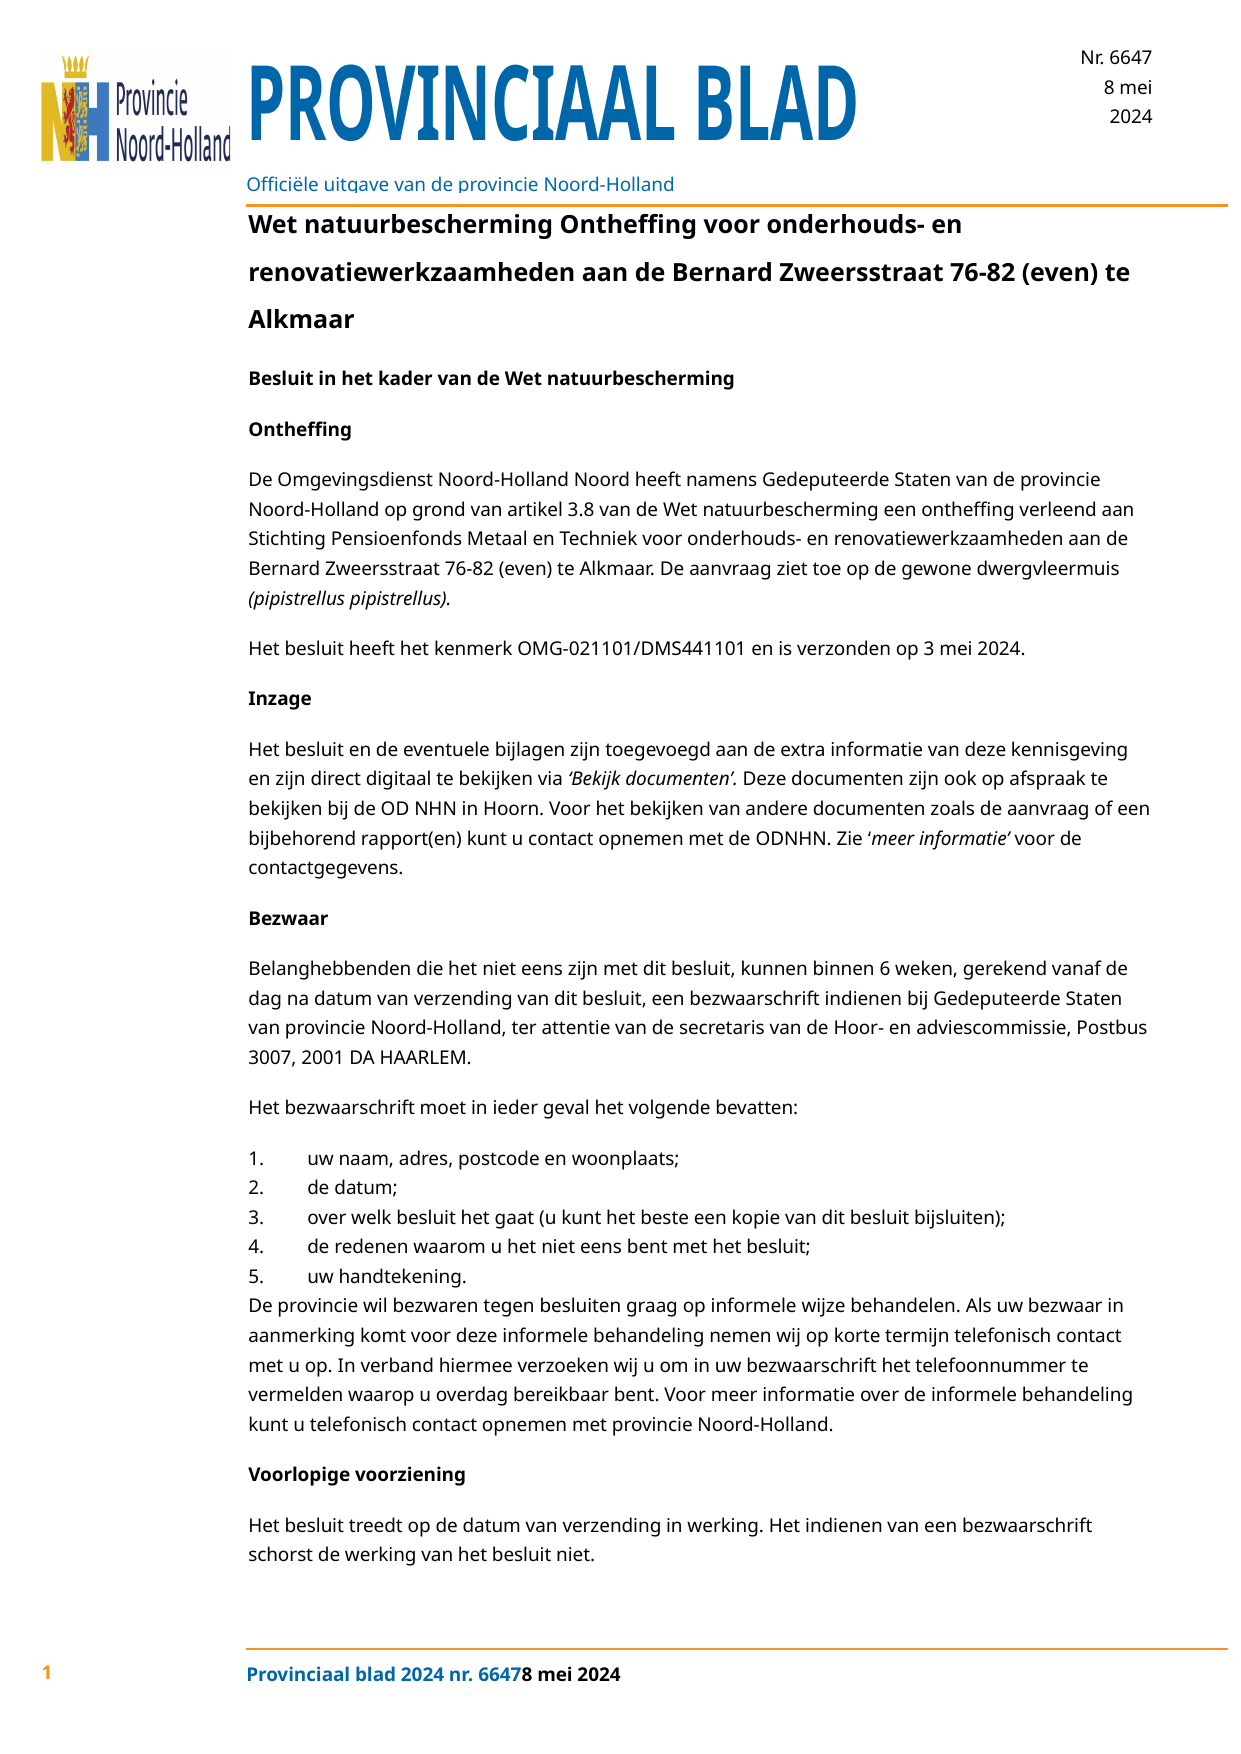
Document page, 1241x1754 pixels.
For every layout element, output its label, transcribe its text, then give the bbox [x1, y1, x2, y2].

list de redenen waarom u het niet eens bent met het besluit; [248, 1233, 1152, 1259]
text De Omgevingsdienst Noord-Holland Noord heeft namens Gedeputeerde Staten van de provincie Noord-Holland op grond van artikel 3.8 van de Wet natuurbescherming een ontheffing verleend aan Stichting Pensioenfonds Metaal en Techniek voor onderhouds- en renovatiewerkzaamheden aan de Bernard Zweersstraat 76-82 (even) te Alkmaar. De aanvraag ziet toe op de gewone dwergvleermuis (pipistrellus pipistrellus). [248, 466, 1152, 610]
list de datum; [248, 1174, 1152, 1200]
text Belanghebbenden die het niet eens zijn met dit besluit, kunnen binnen 6 weken, gerekend vanaf de dag na datum van verzending van dit besluit, een bezwaarschrift indienen bij Gedeputeerde Staten van provincie Noord-Holland, ter attentie van de secretaris van de Hoor- en adviescommissie, Postbus 3007, 2001 DA HAARLEM. [248, 955, 1152, 1069]
text Besluit in het kader van de Wet natuurbescherming [248, 366, 1152, 391]
text Het besluit en de eventuele bijlagen zijn toegevoegd aan de extra informatie van deze kennisgeving en zijn direct digitaal te bekijken via ‘Bekijk documenten’. Deze documenten zijn ook op afspraak te bekijken bij de OD NHN in Hoorn. Voor het bekijken van andere documenten zoals de aanvraag of een bijbehorend rapport(en) kunt u contact opnemen met de ODNHN. Zie ‘meer informatie’ voor de contactgegevens. [248, 736, 1152, 880]
text De provincie wil bezwaren tegen besluiten graag op informele wijze behandelen. Als uw bezwaar in aanmerking komt voor deze informele behandeling nemen wij op korte termijn telefonisch contact met u op. In verband hiermee verzoeken wij u om in uw bezwaarschrift het telefoonnummer te vermelden waarop u overdag bereikbaar bent. Voor meer informatie over de informele behandeling kunt u telefonisch contact opnemen met provincie Noord-Holland. [248, 1293, 1152, 1437]
text Voorlopige voorziening [248, 1461, 1152, 1487]
text Het besluit treedt op de datum van verzending in werking. Het indienen van een bezwaarschrift schorst de werking van het besluit niet. [248, 1512, 1152, 1567]
list over welk besluit het gaat (u kunt het beste een kopie van dit besluit bijsluiten); [248, 1204, 1152, 1229]
text Ontheffing [248, 416, 1152, 442]
text Het bezwaarschrift moet in ieder geval het volgende bevatten: [248, 1094, 1152, 1120]
picture [41, 47, 231, 172]
list uw naam, adres, postcode en woonplaats; [248, 1145, 1152, 1170]
text Wet natuurbescherming Ontheffing voor onderhouds- en renovatiewerkzaamheden aan de Bernard Zweersstraat 76-82 (even) te Alkmaar [248, 207, 1152, 336]
list uw handtekening. [248, 1263, 1152, 1289]
text Bezwaar [248, 905, 1152, 930]
text Inzage [248, 686, 1152, 711]
text Het besluit heeft het kenmerk OMG-021101/DMS441101 en is verzonden op 3 mei 2024. [248, 635, 1152, 661]
